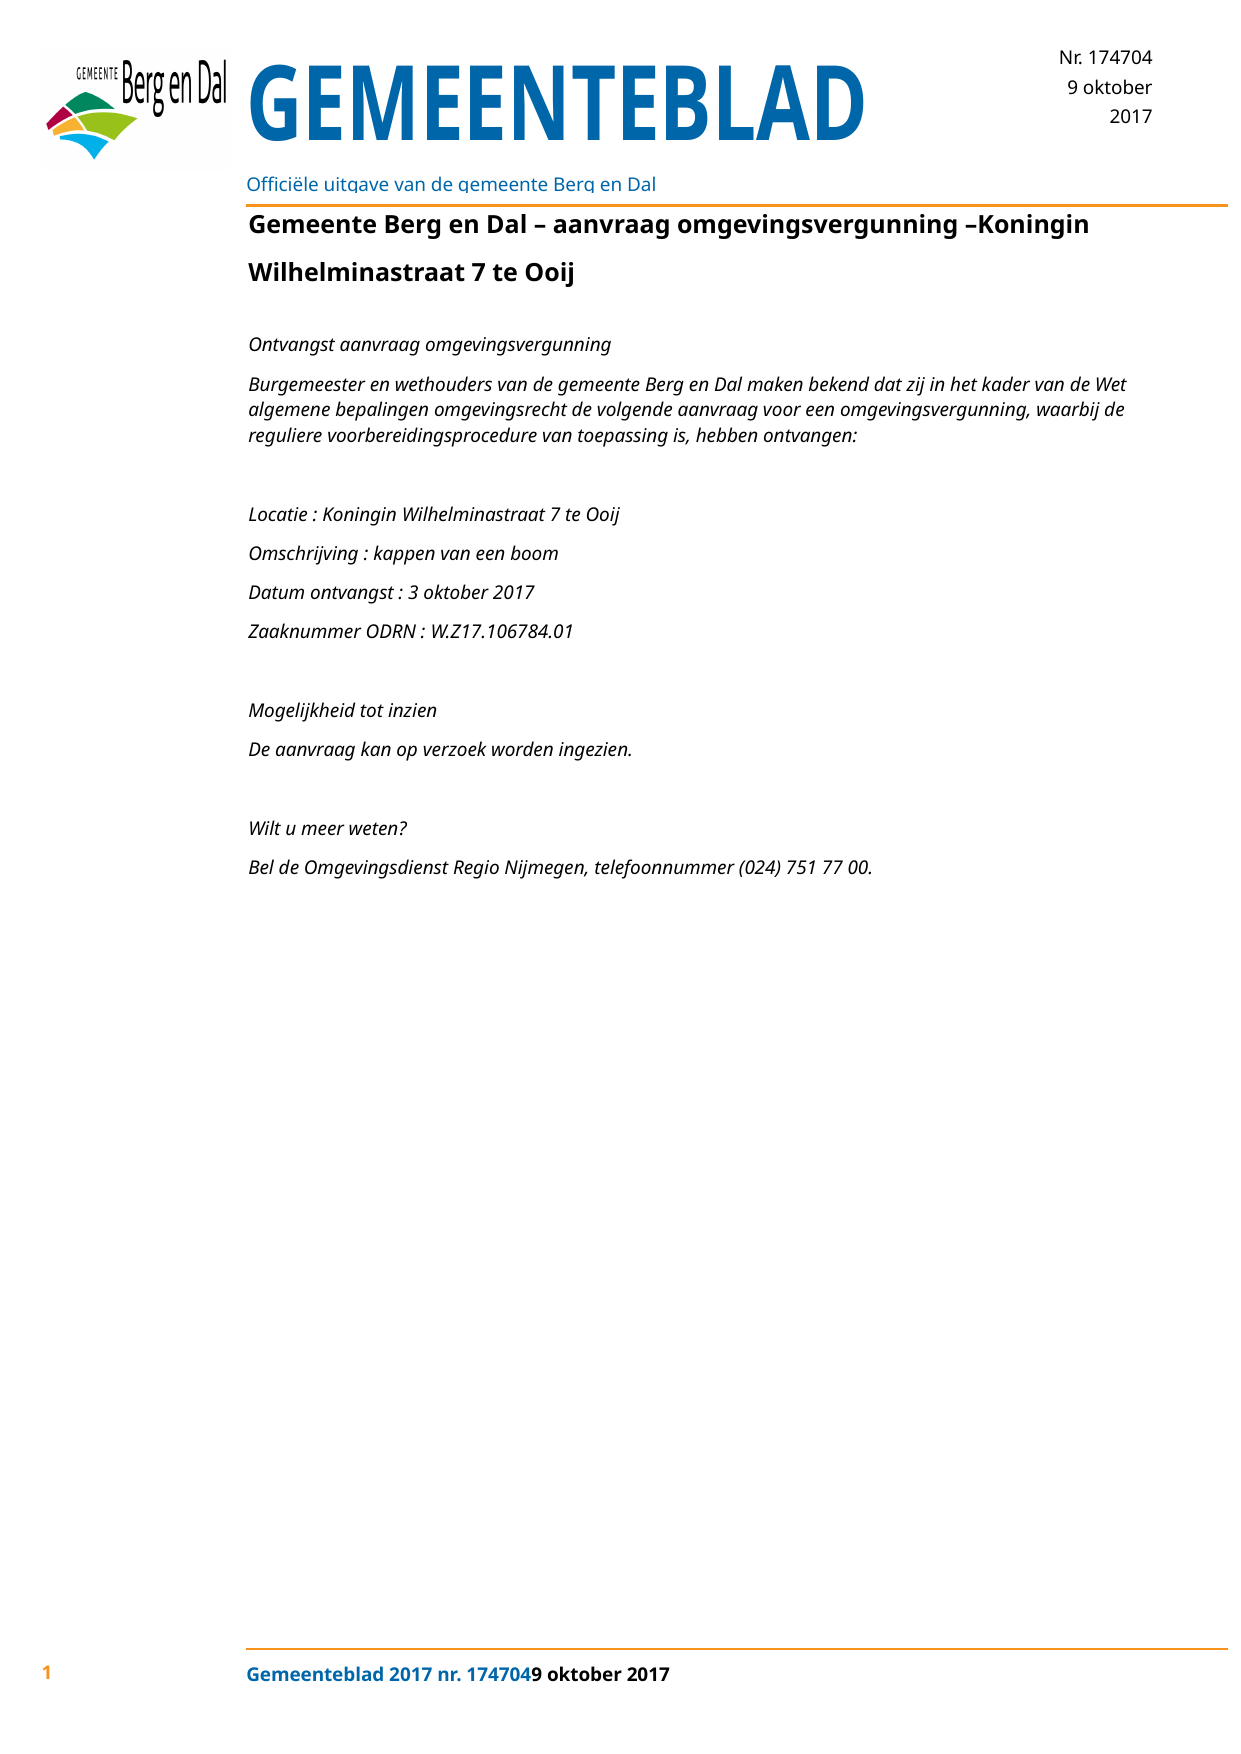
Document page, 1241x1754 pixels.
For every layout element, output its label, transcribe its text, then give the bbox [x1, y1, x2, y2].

text Burgemeester en wethouders van de gemeente Berg en Dal maken bekend dat zij in het kader van de Wet algemene bepalingen omgevingsrecht de volgende aanvraag voor een omgevingsvergunning, waarbij de reguliere voorbereidingsprocedure van toepassing is, hebben ontvangen: [248, 371, 1152, 448]
text Locatie : Koningin Wilhelminastraat 7 te Ooij [248, 501, 1152, 526]
text Wilt u meer weten? [248, 815, 1152, 841]
text Gemeente Berg en Dal – aanvraag omgevingsvergunning –Koningin Wilhelminastraat 7 te Ooij [248, 207, 1152, 288]
picture [41, 47, 231, 172]
text Mogelijkheid tot inzien [248, 697, 1152, 723]
text Zaaknummer ODRN : W.Z17.106784.01 [248, 618, 1152, 644]
text Omschrijving : kappen van een boom [248, 540, 1152, 566]
text De aanvraag kan op verzoek worden ingezien. [248, 736, 1152, 762]
text Ontvangst aanvraag omgevingsvergunning [248, 331, 1152, 357]
text Datum ontvangst : 3 oktober 2017 [248, 579, 1152, 605]
text Bel de Omgevingsdienst Regio Nijmegen, telefoonnummer (024) 751 77 00. [248, 854, 1152, 880]
